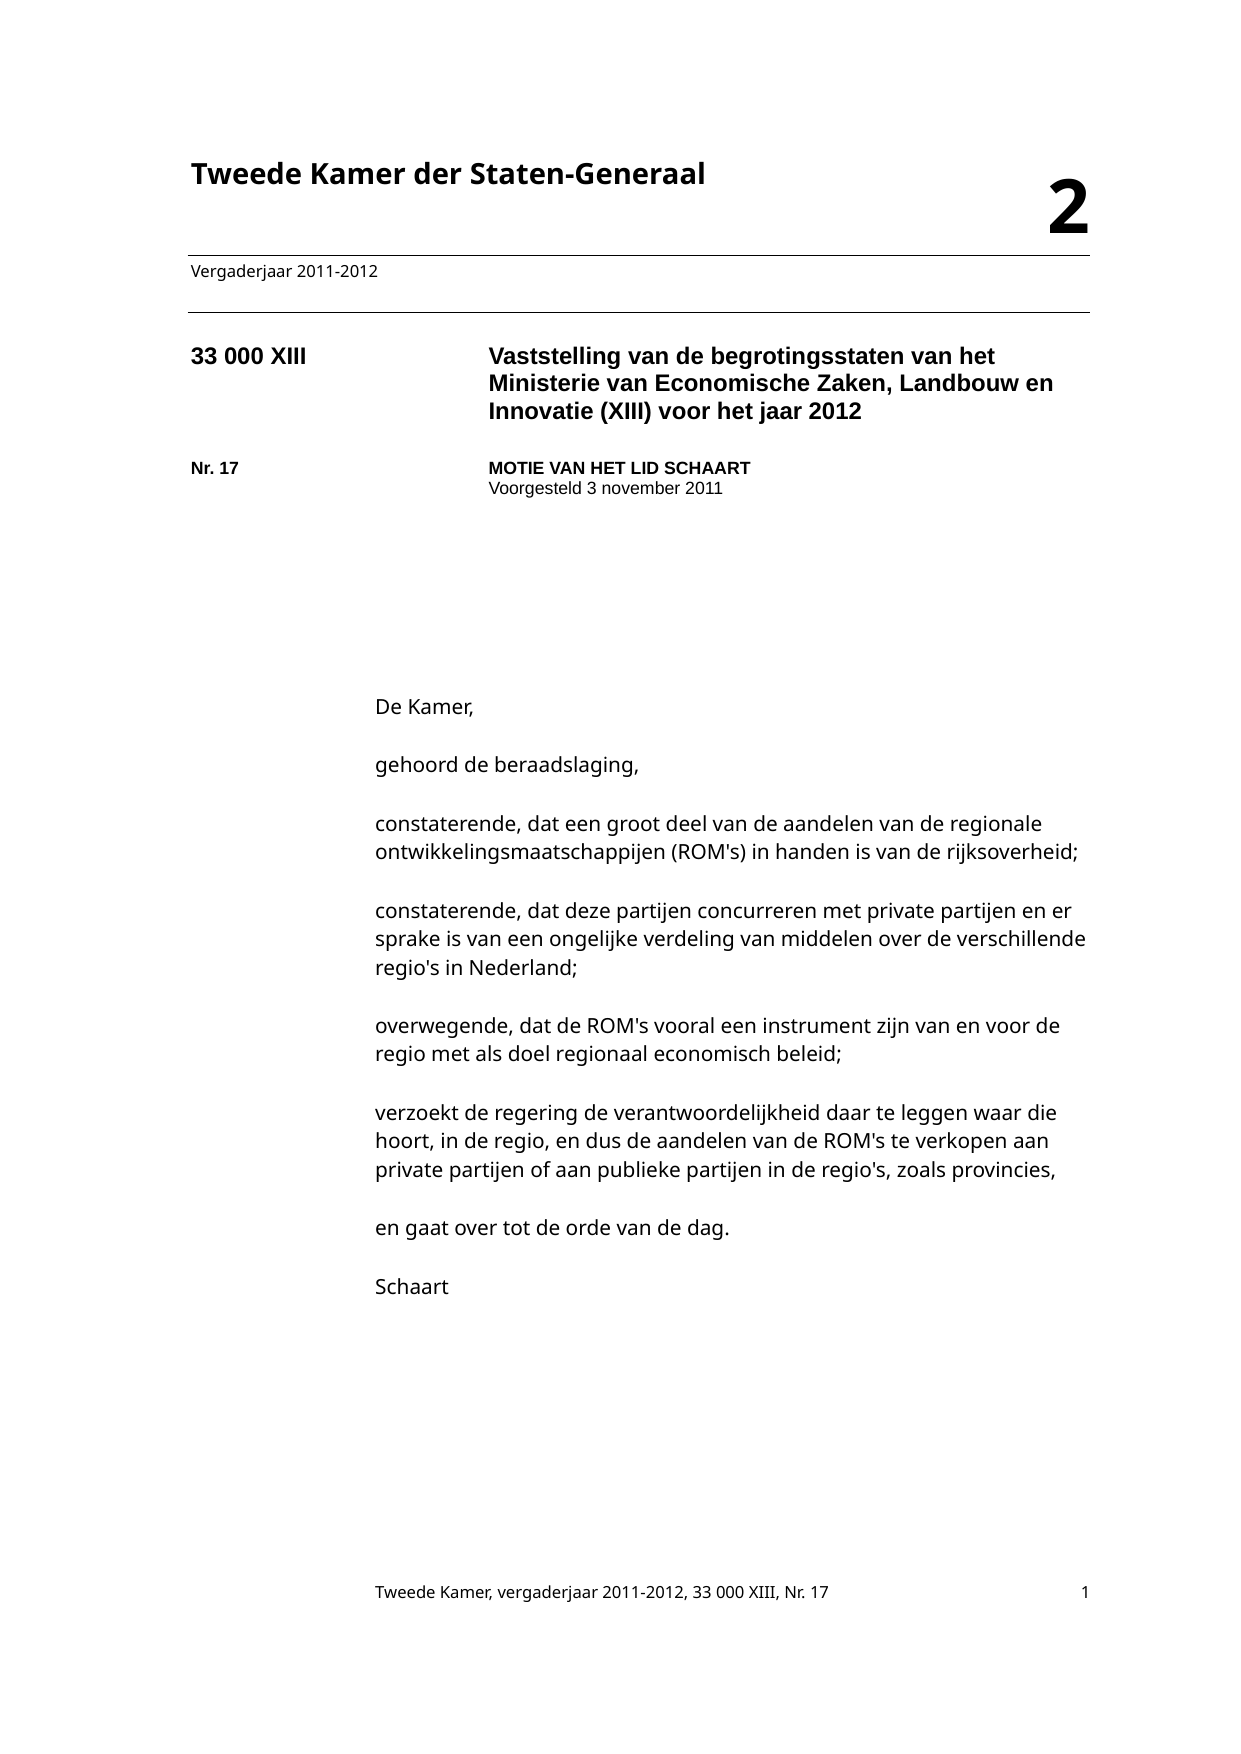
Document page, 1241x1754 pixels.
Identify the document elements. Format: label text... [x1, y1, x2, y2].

text constaterende, dat een groot deel van de aandelen van de regionale ontwikkelingsmaatschappijen (ROM's) in handen is van de rijksoverheid; [375, 809, 1090, 866]
table_cell Vergaderjaar 2011-2012 [188, 256, 485, 312]
table_cell [485, 313, 1090, 339]
text en gaat over tot de orde van de dag. [375, 1213, 1090, 1242]
table_cell 33 000 XIII [188, 339, 485, 454]
text constaterende, dat deze partijen concurreren met private partijen en er sprake is van een ongelijke verdeling van middelen over de verschillende regio's in Nederland; [375, 896, 1090, 981]
text gehoord de beraadslaging, [375, 751, 1090, 779]
text verzoekt de regering de verantwoordelijkheid daar te leggen waar die hoort, in de regio, en dus de aandelen van de ROM's te verkopen aan private partijen of aan publieke partijen in de regio's, zoals provincies, [375, 1098, 1090, 1183]
table_cell Vaststelling van de begrotingsstaten van het Ministerie van Economische Zaken, Landbouw en Innovatie (XIII) voor het jaar 2012 [485, 339, 1090, 454]
table_header Tweede Kamer der Staten-Generaal [188, 150, 909, 255]
text Schaart [375, 1272, 1090, 1300]
table_header 2 [910, 150, 1090, 255]
table_cell [188, 313, 485, 339]
text overwegende, dat de ROM's vooral een instrument zijn van en voor de regio met als doel regionaal economisch beleid; [375, 1011, 1090, 1068]
table_cell [485, 256, 1090, 312]
table_cell Nr. 17 [188, 455, 485, 573]
table_cell MOTIE VAN HET LID SCHAART Voorgesteld 3 november 2011 [485, 455, 1090, 573]
text De Kamer, [375, 692, 1090, 721]
